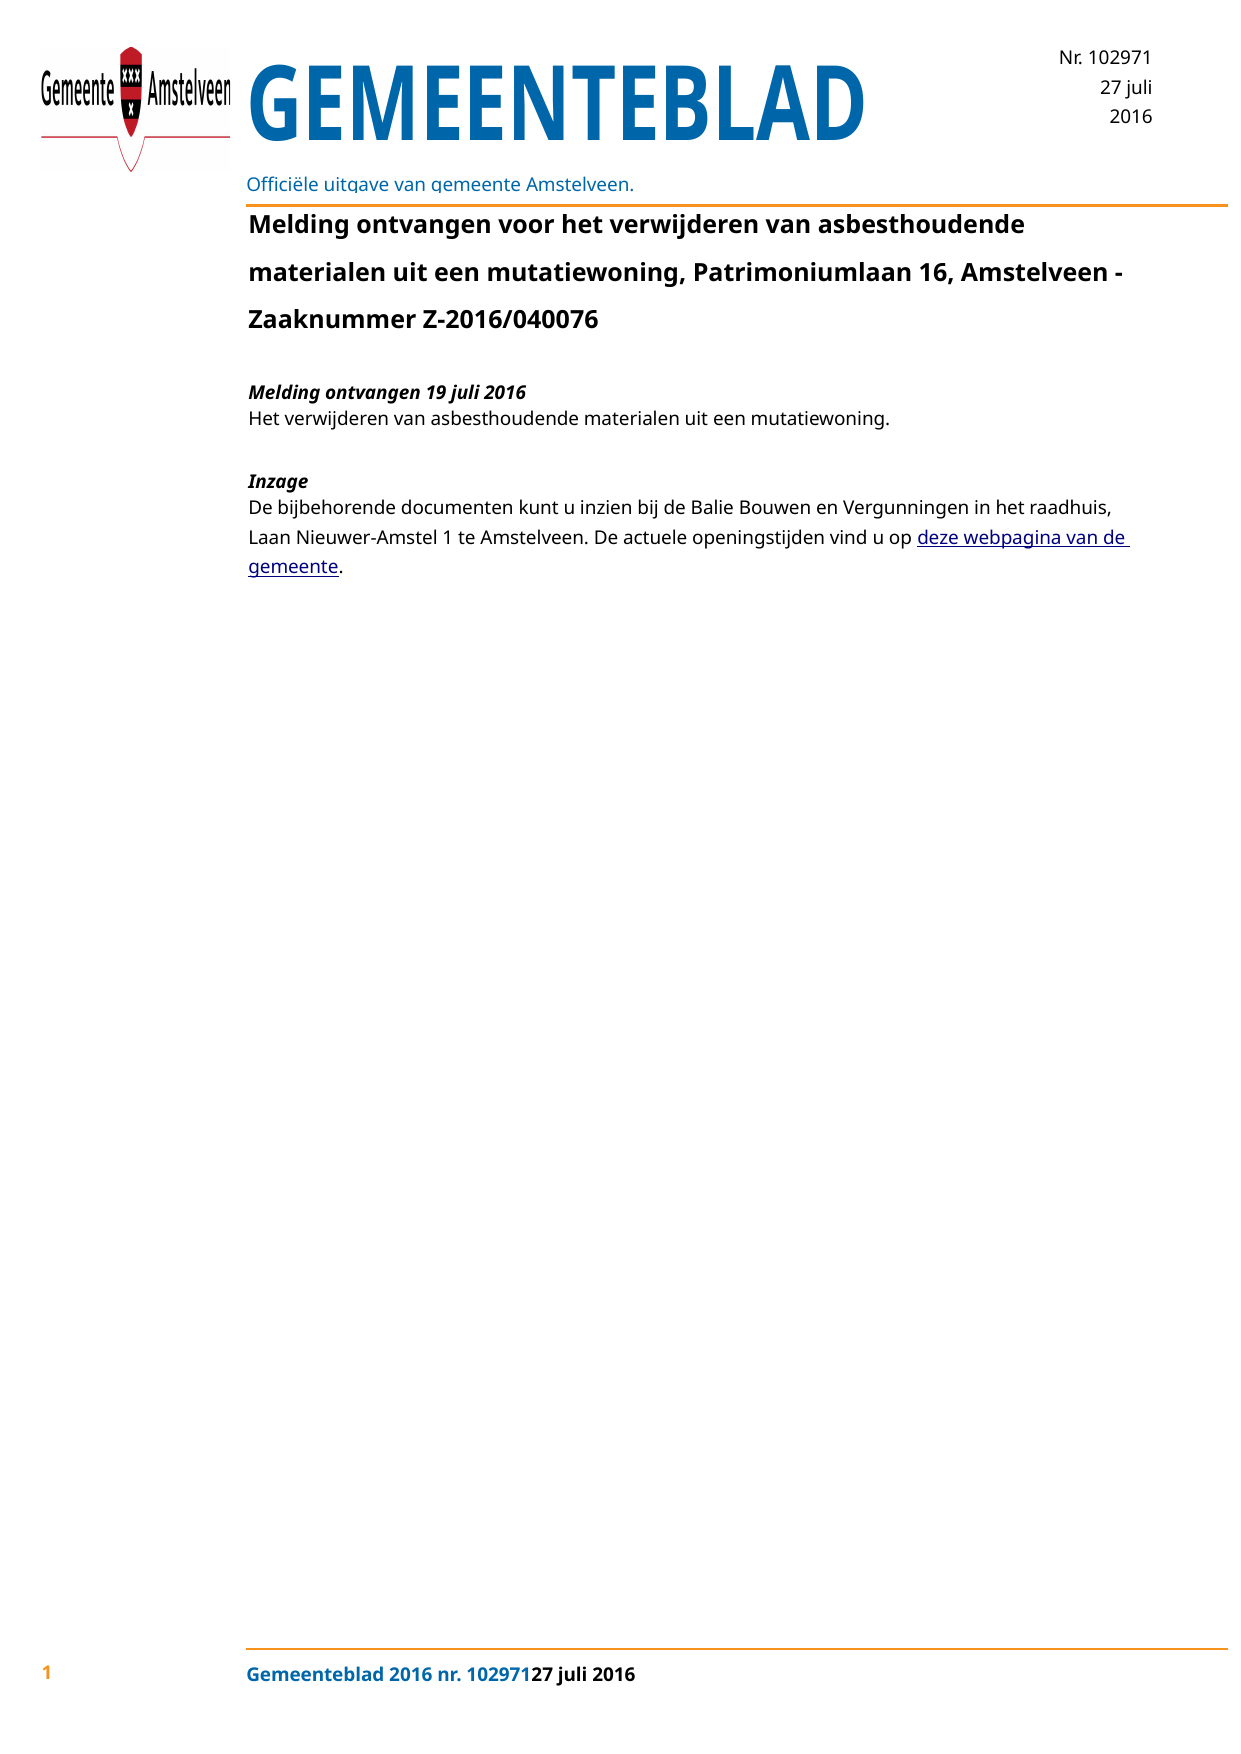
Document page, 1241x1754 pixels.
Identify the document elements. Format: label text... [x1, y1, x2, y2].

text De bijbehorende documenten kunt u inzien bij de Balie Bouwen en Vergunningen in het raadhuis, Laan Nieuwer-Amstel 1 te Amstelveen. De actuele openingstijden vind u op deze webpagina van de gemeente. [248, 494, 1152, 579]
text Melding ontvangen 19 juli 2016 [248, 379, 1152, 405]
picture [41, 47, 231, 172]
text Inzage [248, 469, 1152, 494]
text Melding ontvangen voor het verwijderen van asbesthoudende materialen uit een mutatiewoning, Patrimoniumlaan 16, Amstelveen - Zaaknummer Z-2016/040076 [248, 207, 1152, 336]
text Het verwijderen van asbesthoudende materialen uit een mutatiewoning. [248, 405, 1152, 431]
